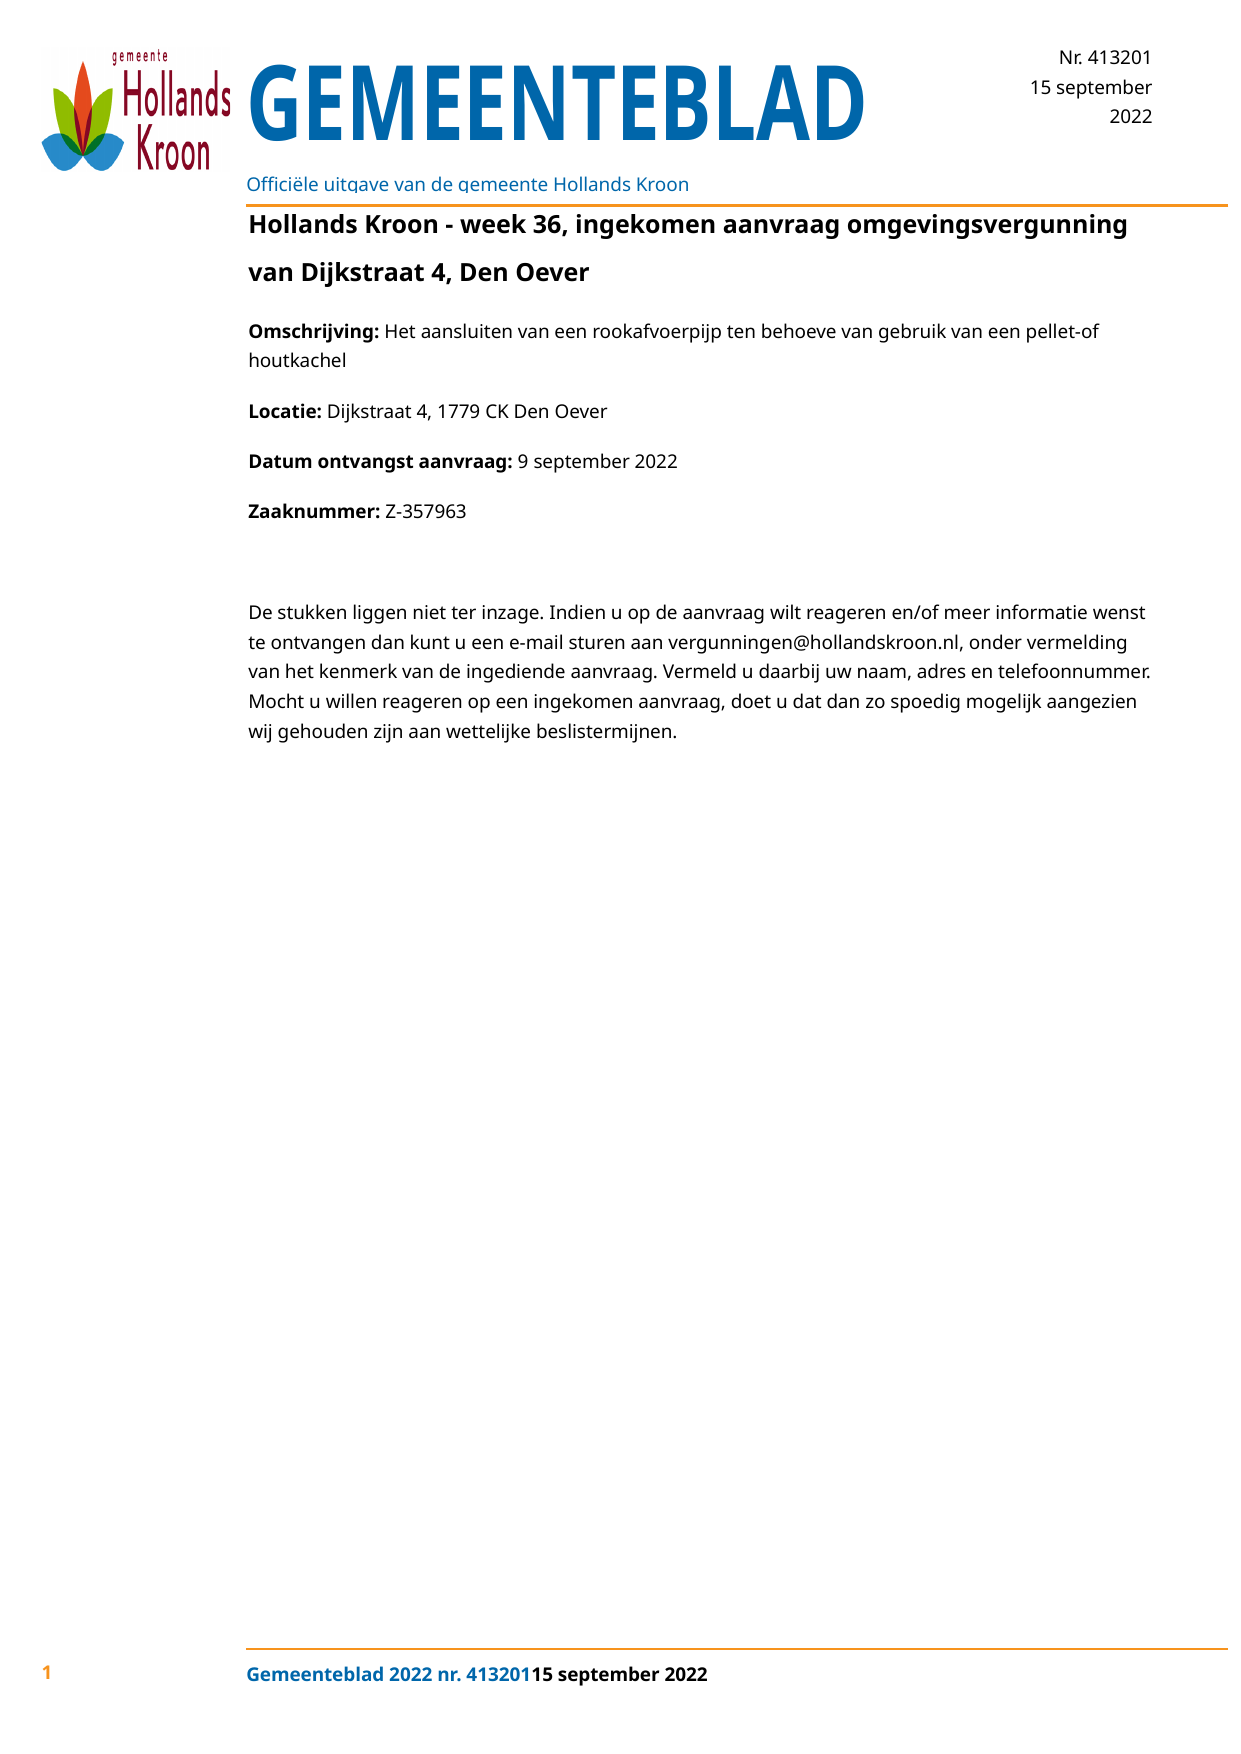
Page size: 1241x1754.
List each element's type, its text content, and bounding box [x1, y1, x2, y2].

text Locatie: Dijkstraat 4, 1779 CK Den Oever [248, 398, 1152, 424]
text De stukken liggen niet ter inzage. Indien u op de aanvraag wilt reageren en/of meer informatie wenst te ontvangen dan kunt u een e-mail sturen aan vergunningen@hollandskroon.nl, onder vermelding van het kenmerk van de ingediende aanvraag. Vermeld u daarbij uw naam, adres en telefoonnummer. Mocht u willen reageren op een ingekomen aanvraag, doet u dat dan zo spoedig mogelijk aangezien wij gehouden zijn aan wettelijke beslistermijnen. [248, 599, 1152, 744]
text Datum ontvangst aanvraag: 9 september 2022 [248, 448, 1152, 474]
picture [41, 47, 231, 172]
text Omschrijving: Het aansluiten van een rookafvoerpijp ten behoeve van gebruik van een pellet-of houtkachel [248, 318, 1152, 373]
text Hollands Kroon - week 36, ingekomen aanvraag omgevingsvergunning van Dijkstraat 4, Den Oever [248, 207, 1152, 288]
text Zaaknummer: Z-357963 [248, 499, 1152, 524]
